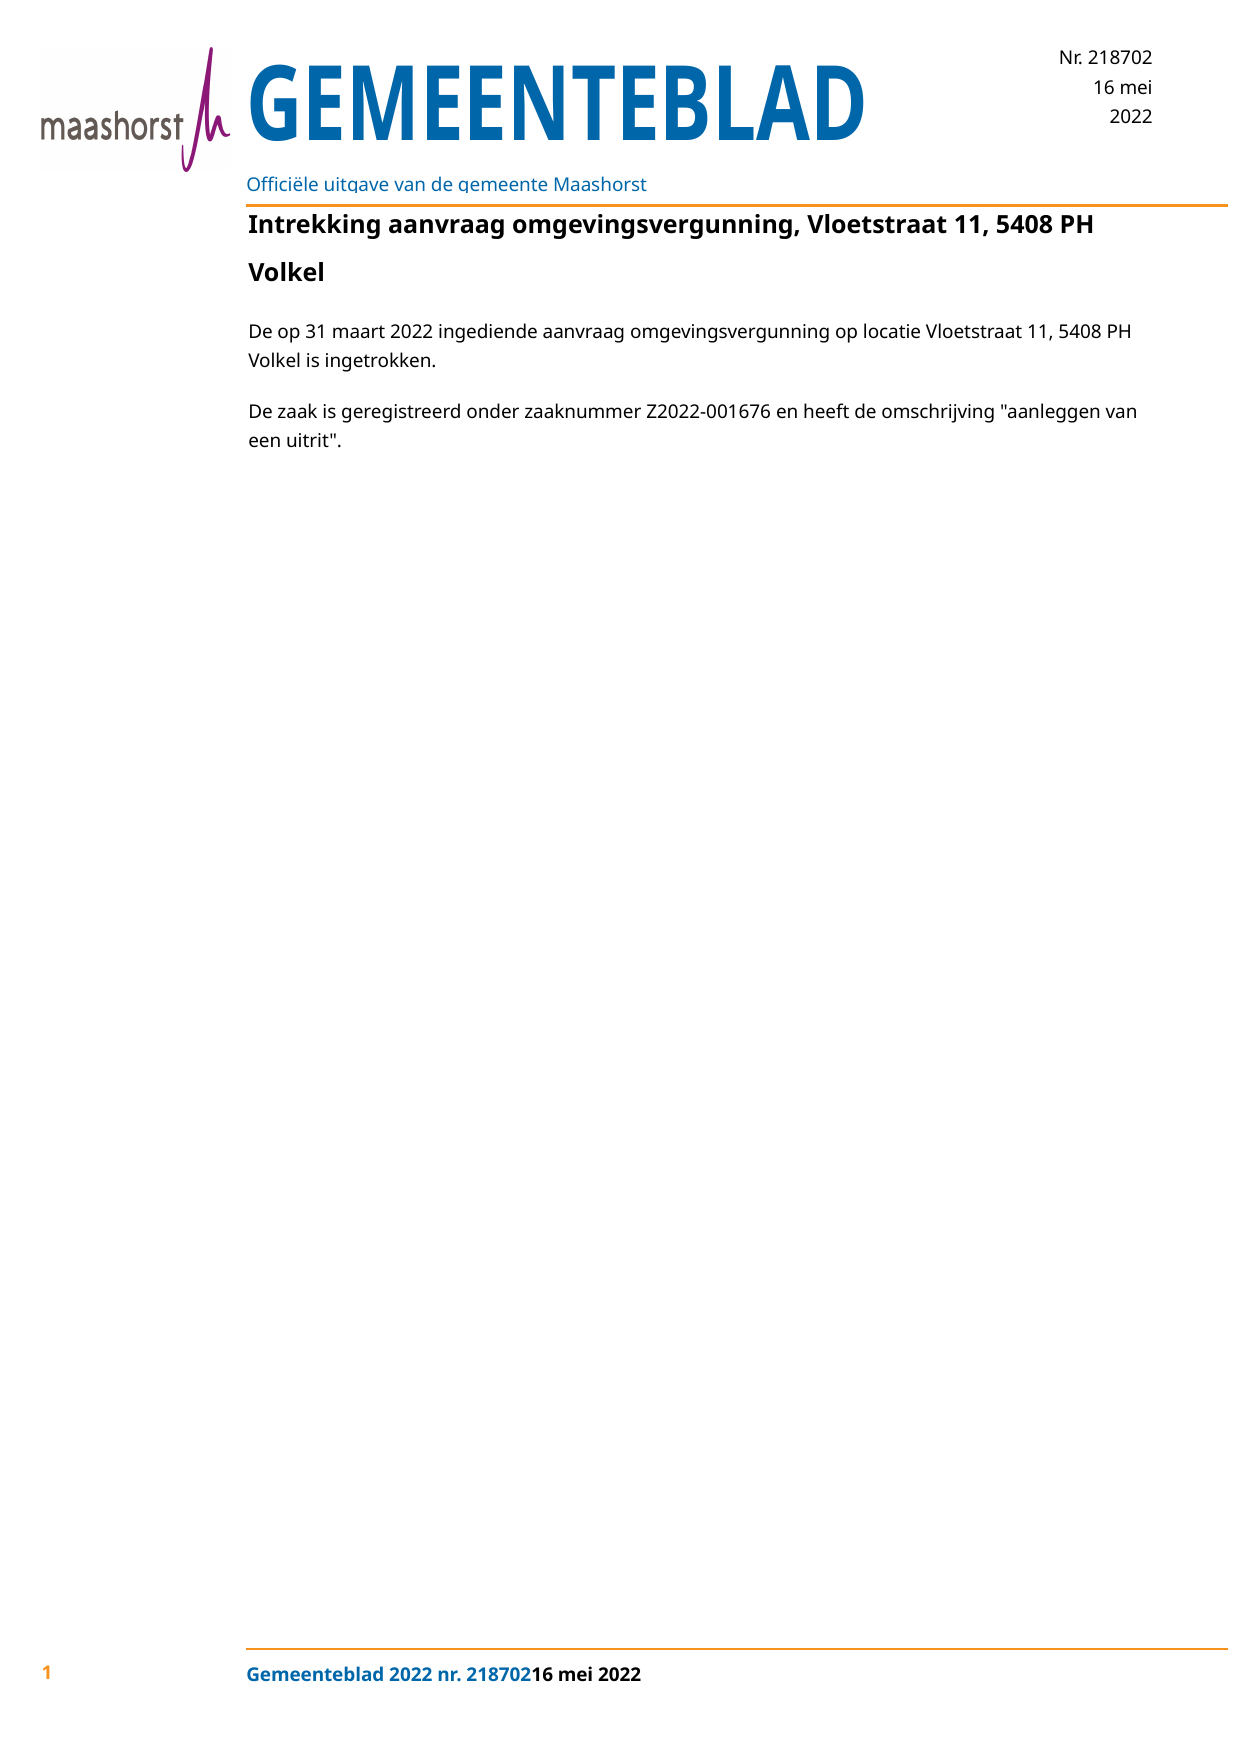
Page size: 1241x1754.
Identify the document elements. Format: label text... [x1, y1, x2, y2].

text Intrekking aanvraag omgevingsvergunning, Vloetstraat 11, 5408 PH Volkel [248, 207, 1152, 288]
picture [41, 47, 231, 172]
text De op 31 maart 2022 ingediende aanvraag omgevingsvergunning op locatie Vloetstraat 11, 5408 PH Volkel is ingetrokken. [248, 318, 1152, 373]
text De zaak is geregistreerd onder zaaknummer Z2022-001676 en heeft de omschrijving "aanleggen van een uitrit". [248, 398, 1152, 453]
